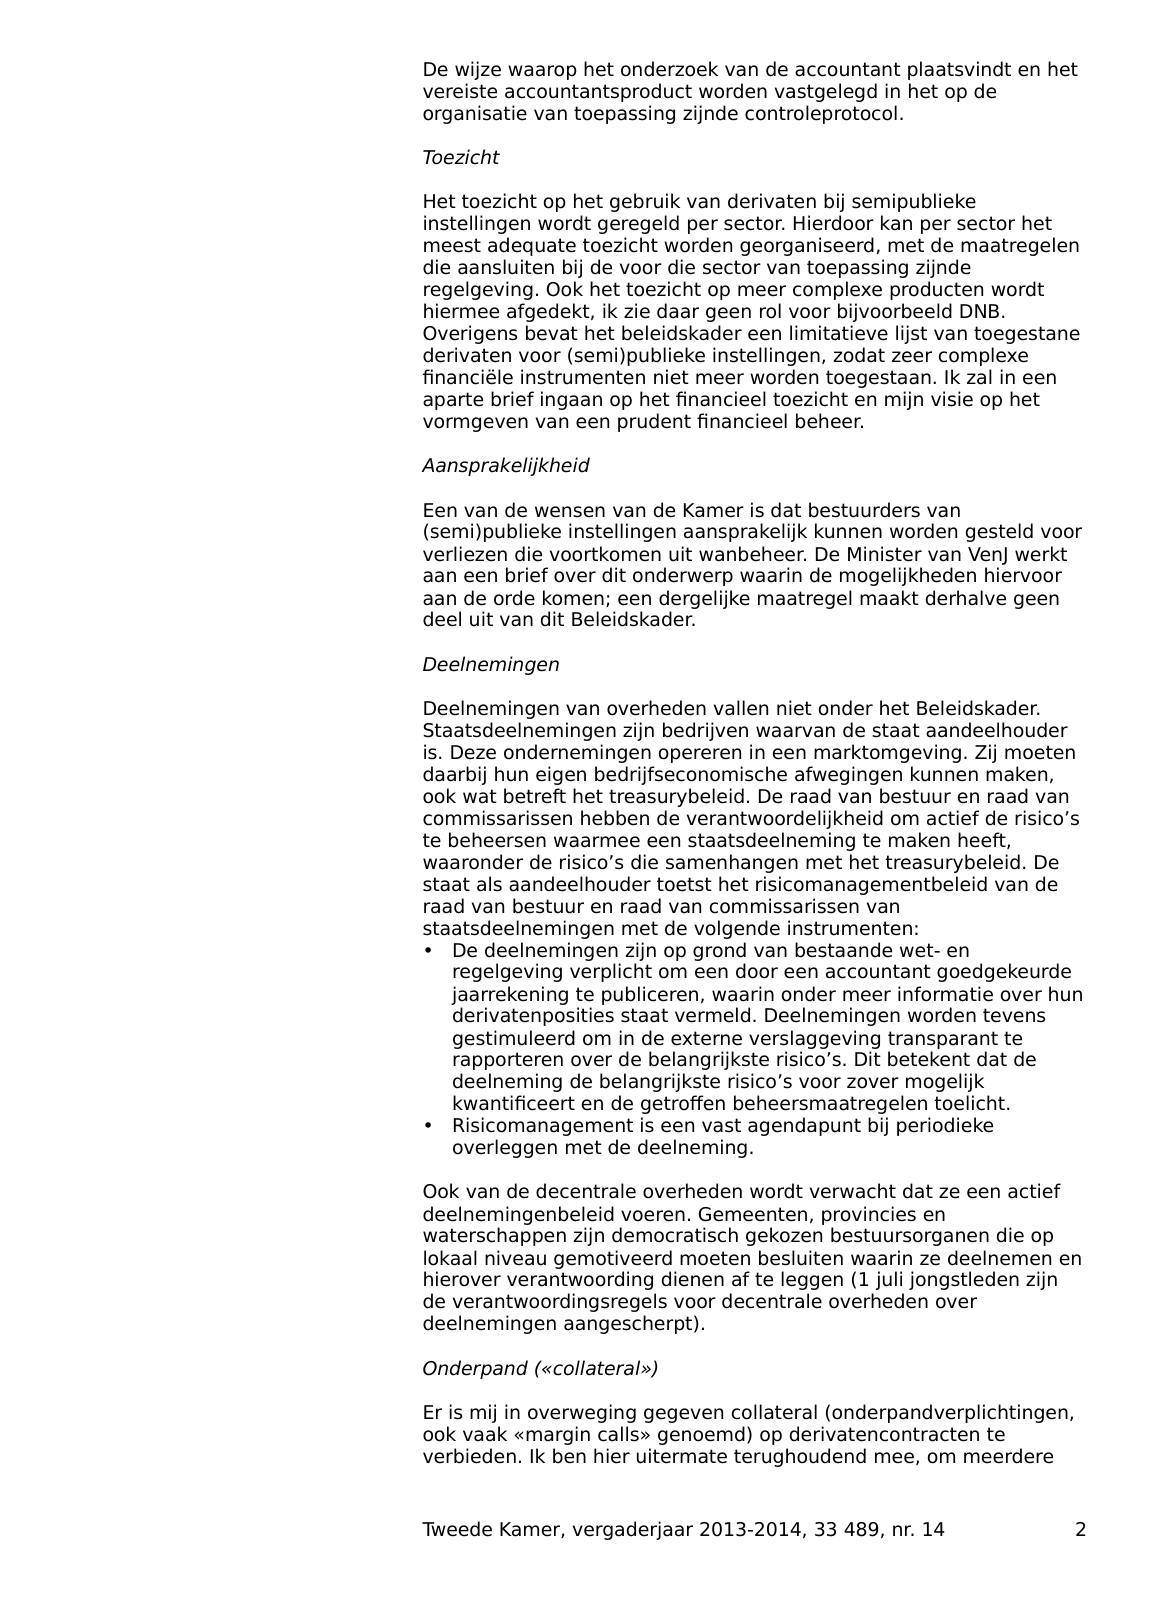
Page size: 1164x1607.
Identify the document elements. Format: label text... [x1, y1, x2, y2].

text Er is mij in overweging gegeven collateral (onderpandverplichtingen, ook vaak «margin calls» genoemd) op derivatencontracten te verbieden. Ik ben hier uitermate terughoudend mee, om meerdere [422, 1402, 1087, 1468]
text Het toezicht op het gebruik van derivaten bij semipublieke instellingen wordt geregeld per sector. Hierdoor kan per sector het meest adequate toezicht worden georganiseerd, met de maatregelen die aansluiten bij de voor die sector van toepassing zijnde regelgeving. Ook het toezicht op meer complexe producten wordt hiermee afgedekt, ik zie daar geen rol voor bijvoorbeeld DNB. Overigens bevat het beleidskader een limitatieve lijst van toegestane derivaten voor (semi)publieke instellingen, zodat zeer complexe financiële instrumenten niet meer worden toegestaan. Ik zal in een aparte brief ingaan op het financieel toezicht en mijn visie op het vormgeven van een prudent financieel beheer. [422, 191, 1087, 433]
text De wijze waarop het onderzoek van de accountant plaatsvindt en het vereiste accountantsproduct worden vastgelegd in het op de organisatie van toepassing zijnde controleprotocol. [422, 59, 1087, 125]
subtitle Deelnemingen [422, 653, 1087, 676]
subtitle Onderpand («collateral») [422, 1357, 1087, 1379]
text Deelnemingen van overheden vallen niet onder het Beleidskader. Staatsdeelnemingen zijn bedrijven waarvan de staat aandeelhouder is. Deze ondernemingen opereren in een marktomgeving. Zij moeten daarbij hun eigen bedrijfseconomische afwegingen kunnen maken, ook wat betreft het treasurybeleid. De raad van bestuur en raad van commissarissen hebben de verantwoordelijkheid om actief de risico’s te beheersen waarmee een staatsdeelneming te maken heeft, waaronder de risico’s die samenhangen met het treasurybeleid. De staat als aandeelhouder toetst het risicomanagementbeleid van de raad van bestuur en raad van commissarissen van staatsdeelnemingen met de volgende instrumenten: [422, 698, 1087, 939]
text Ook van de decentrale overheden wordt verwacht dat ze een actief deelnemingenbeleid voeren. Gemeenten, provincies en waterschappen zijn democratisch gekozen bestuursorganen die op lokaal niveau gemotiveerd moeten besluiten waarin ze deelnemen en hierover verantwoording dienen af te leggen (1 juli jongstleden zijn de verantwoordingsregels voor decentrale overheden over deelnemingen aangescherpt). [422, 1181, 1087, 1335]
text Een van de wensen van de Kamer is dat bestuurders van (semi)publieke instellingen aansprakelijk kunnen worden gesteld voor verliezen die voortkomen uit wanbeheer. De Minister van VenJ werkt aan een brief over dit onderwerp waarin de mogelijkheden hiervoor aan de orde komen; een dergelijke maatregel maakt derhalve geen deel uit van dit Beleidskader. [422, 499, 1087, 631]
subtitle Toezicht [422, 147, 1087, 169]
text • De deelnemingen zijn op grond van bestaande wet- en regelgeving verplicht om een door een accountant goedgekeurde jaarrekening te publiceren, waarin onder meer informatie over hun derivatenposities staat vermeld. Deelnemingen worden tevens gestimuleerd om in de externe verslaggeving transparant te rapporteren over de belangrijkste risico’s. Dit betekent dat de deelneming de belangrijkste risico’s voor zover mogelijk kwantificeert en de getroffen beheersmaatregelen toelicht. [422, 939, 1087, 1115]
subtitle Aansprakelijkheid [422, 455, 1087, 477]
text • Risicomanagement is een vast agendapunt bij periodieke overleggen met de deelneming. [422, 1115, 1087, 1159]
